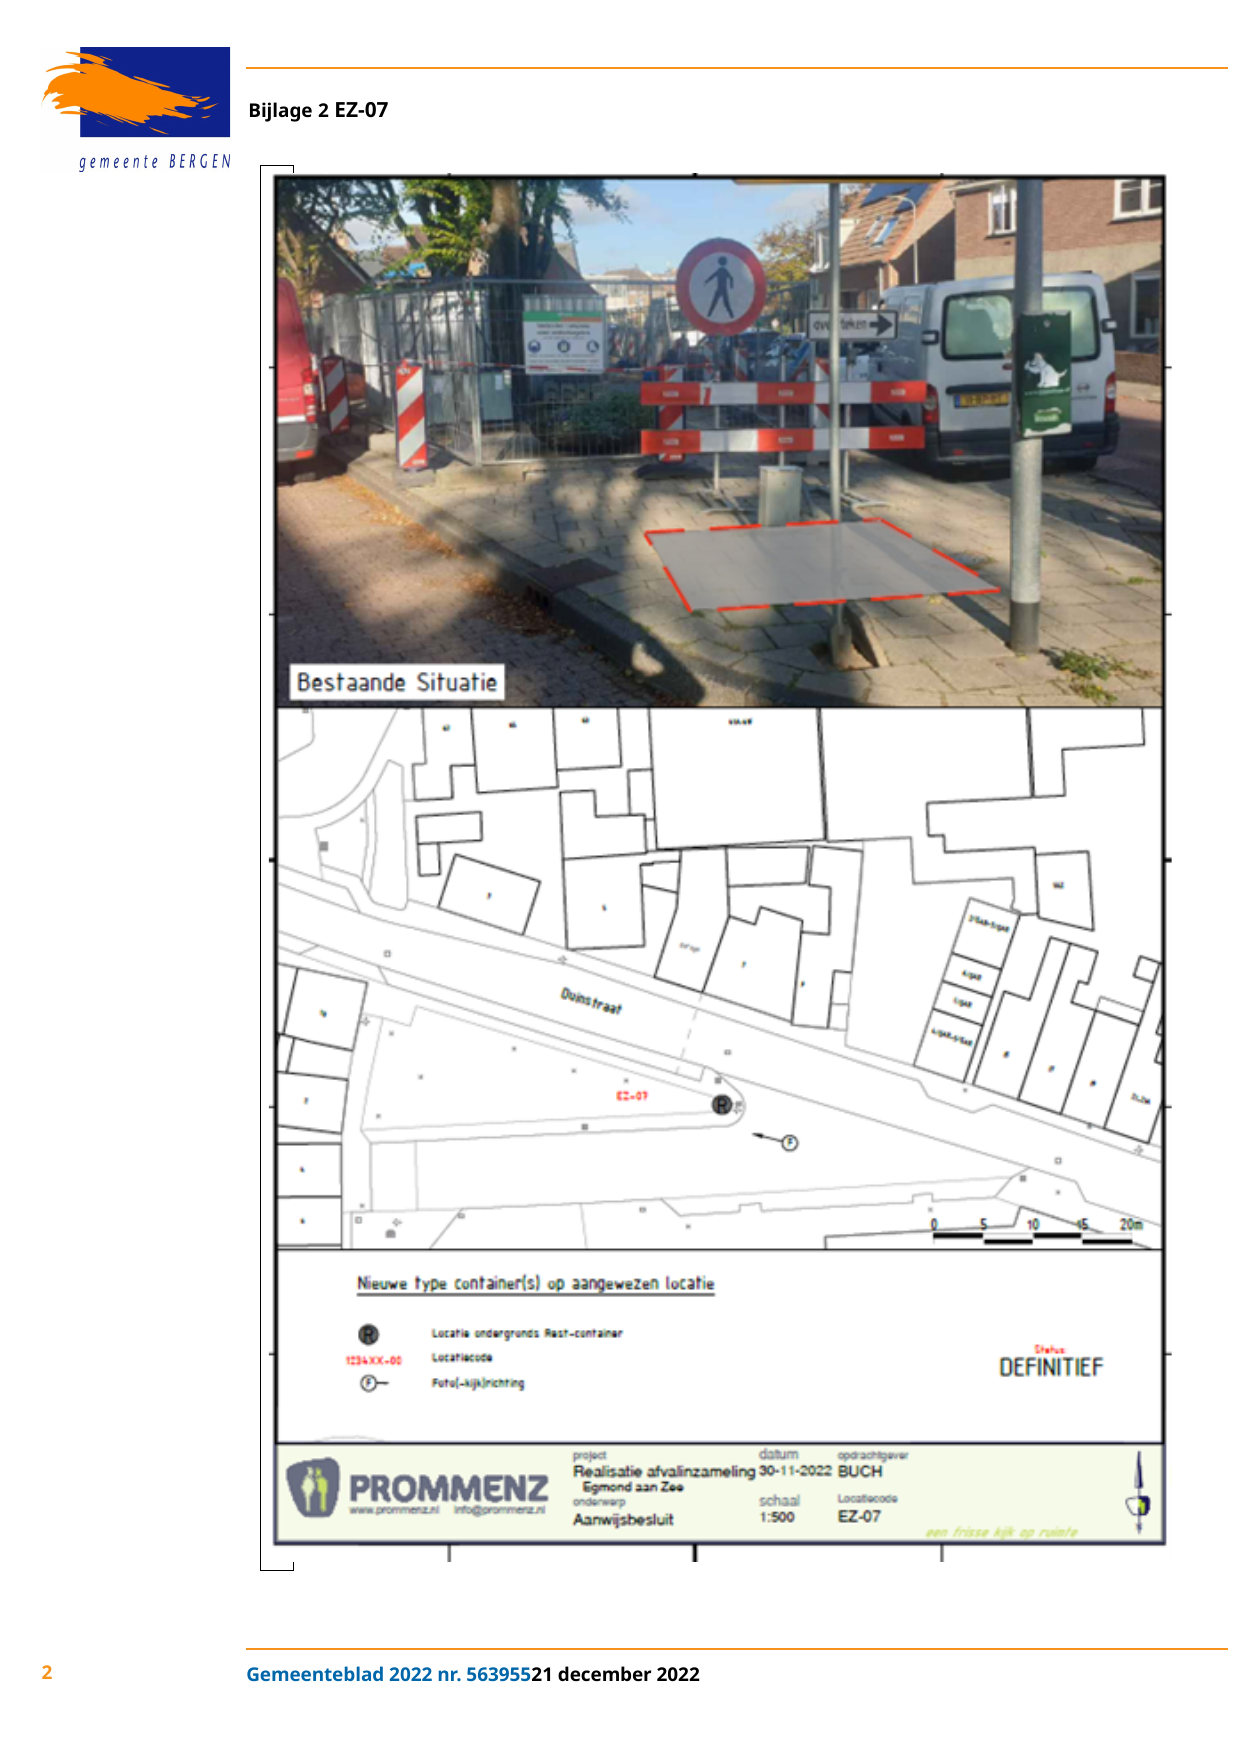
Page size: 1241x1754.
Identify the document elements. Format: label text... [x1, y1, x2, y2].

picture [268, 173, 1172, 1562]
picture [41, 47, 231, 172]
text Bijlage 2 EZ-07 [248, 95, 1152, 123]
